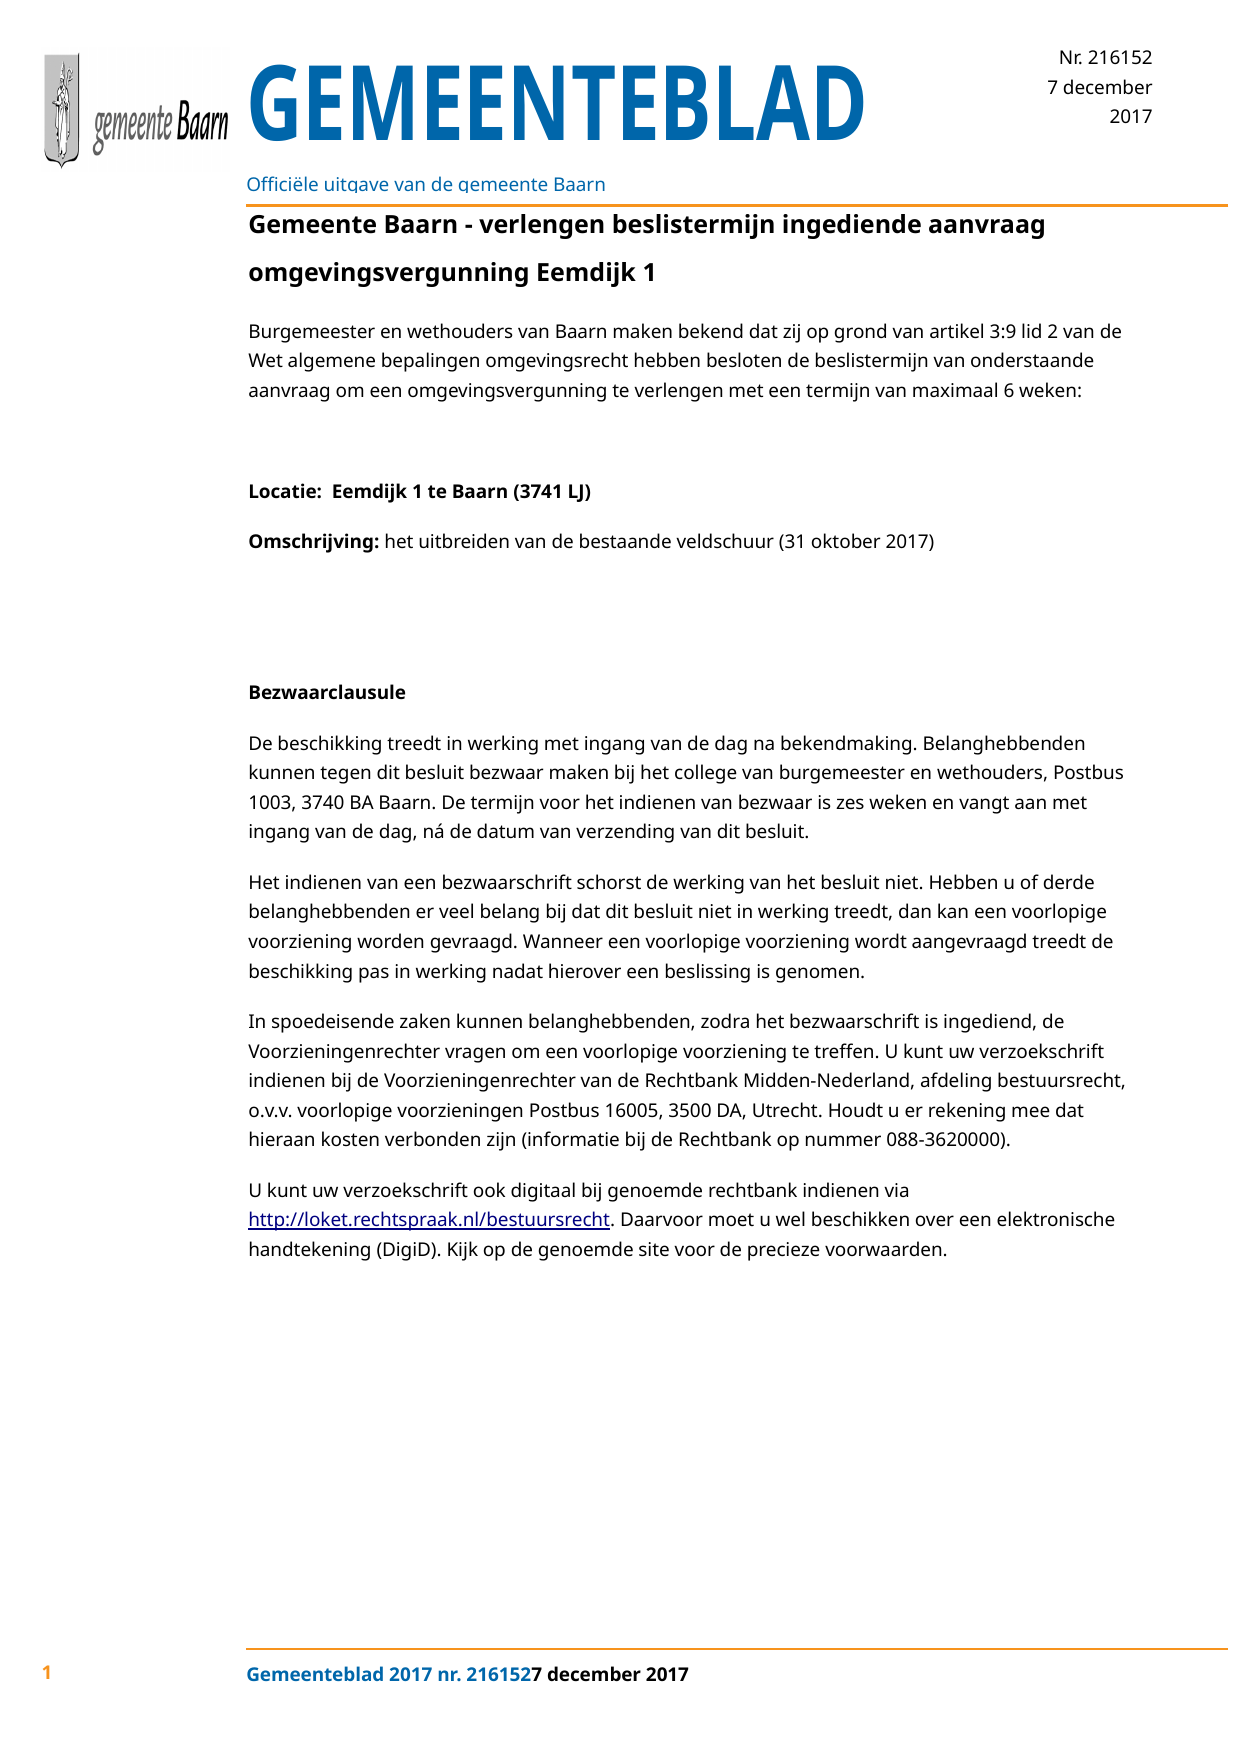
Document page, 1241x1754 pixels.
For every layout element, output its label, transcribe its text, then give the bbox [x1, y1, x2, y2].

text In spoedeisende zaken kunnen belanghebbenden, zodra het bezwaarschrift is ingediend, de Voorzieningenrechter vragen om een voorlopige voorziening te treffen. U kunt uw verzoekschrift indienen bij de Voorzieningenrechter van de Rechtbank Midden-Nederland, afdeling bestuursrecht, o.v.v. voorlopige voorzieningen Postbus 16005, 3500 DA, Utrecht. Houdt u er rekening mee dat hieraan kosten verbonden zijn (informatie bij de Rechtbank op nummer 088-3620000). [248, 1008, 1152, 1152]
text Het indienen van een bezwaarschrift schorst de werking van het besluit niet. Hebben u of derde belanghebbenden er veel belang bij dat dit besluit niet in werking treedt, dan kan een voorlopige voorziening worden gevraagd. Wanneer een voorlopige voorziening wordt aangevraagd treedt de beschikking pas in werking nadat hierover een beslissing is genomen. [248, 869, 1152, 984]
text Gemeente Baarn - verlengen beslistermijn ingediende aanvraag omgevingsvergunning Eemdijk 1 [248, 207, 1152, 288]
text U kunt uw verzoekschrift ook digitaal bij genoemde rechtbank indienen via http://loket.rechtspraak.nl/bestuursrecht. Daarvoor moet u wel beschikken over een elektronische handtekening (DigiD). Kijk op de genoemde site voor de precieze voorwaarden. [248, 1177, 1152, 1262]
picture [41, 47, 231, 172]
text Bezwaarclausule [248, 679, 1152, 705]
text De beschikking treedt in werking met ingang van de dag na bekendmaking. Belanghebbenden kunnen tegen dit besluit bezwaar maken bij het college van burgemeester en wethouders, Postbus 1003, 3740 BA Baarn. De termijn voor het indienen van bezwaar is zes weken en vangt aan met ingang van de dag, ná de datum van verzending van dit besluit. [248, 730, 1152, 844]
text Omschrijving: het uitbreiden van de bestaande veldschuur (31 oktober 2017) [248, 528, 1152, 554]
text Locatie: Eemdijk 1 te Baarn (3741 LJ) [248, 478, 1152, 504]
text Burgemeester en wethouders van Baarn maken bekend dat zij op grond van artikel 3:9 lid 2 van de Wet algemene bepalingen omgevingsrecht hebben besloten de beslistermijn van onderstaande aanvraag om een omgevingsvergunning te verlengen met een termijn van maximaal 6 weken: [248, 318, 1152, 403]
